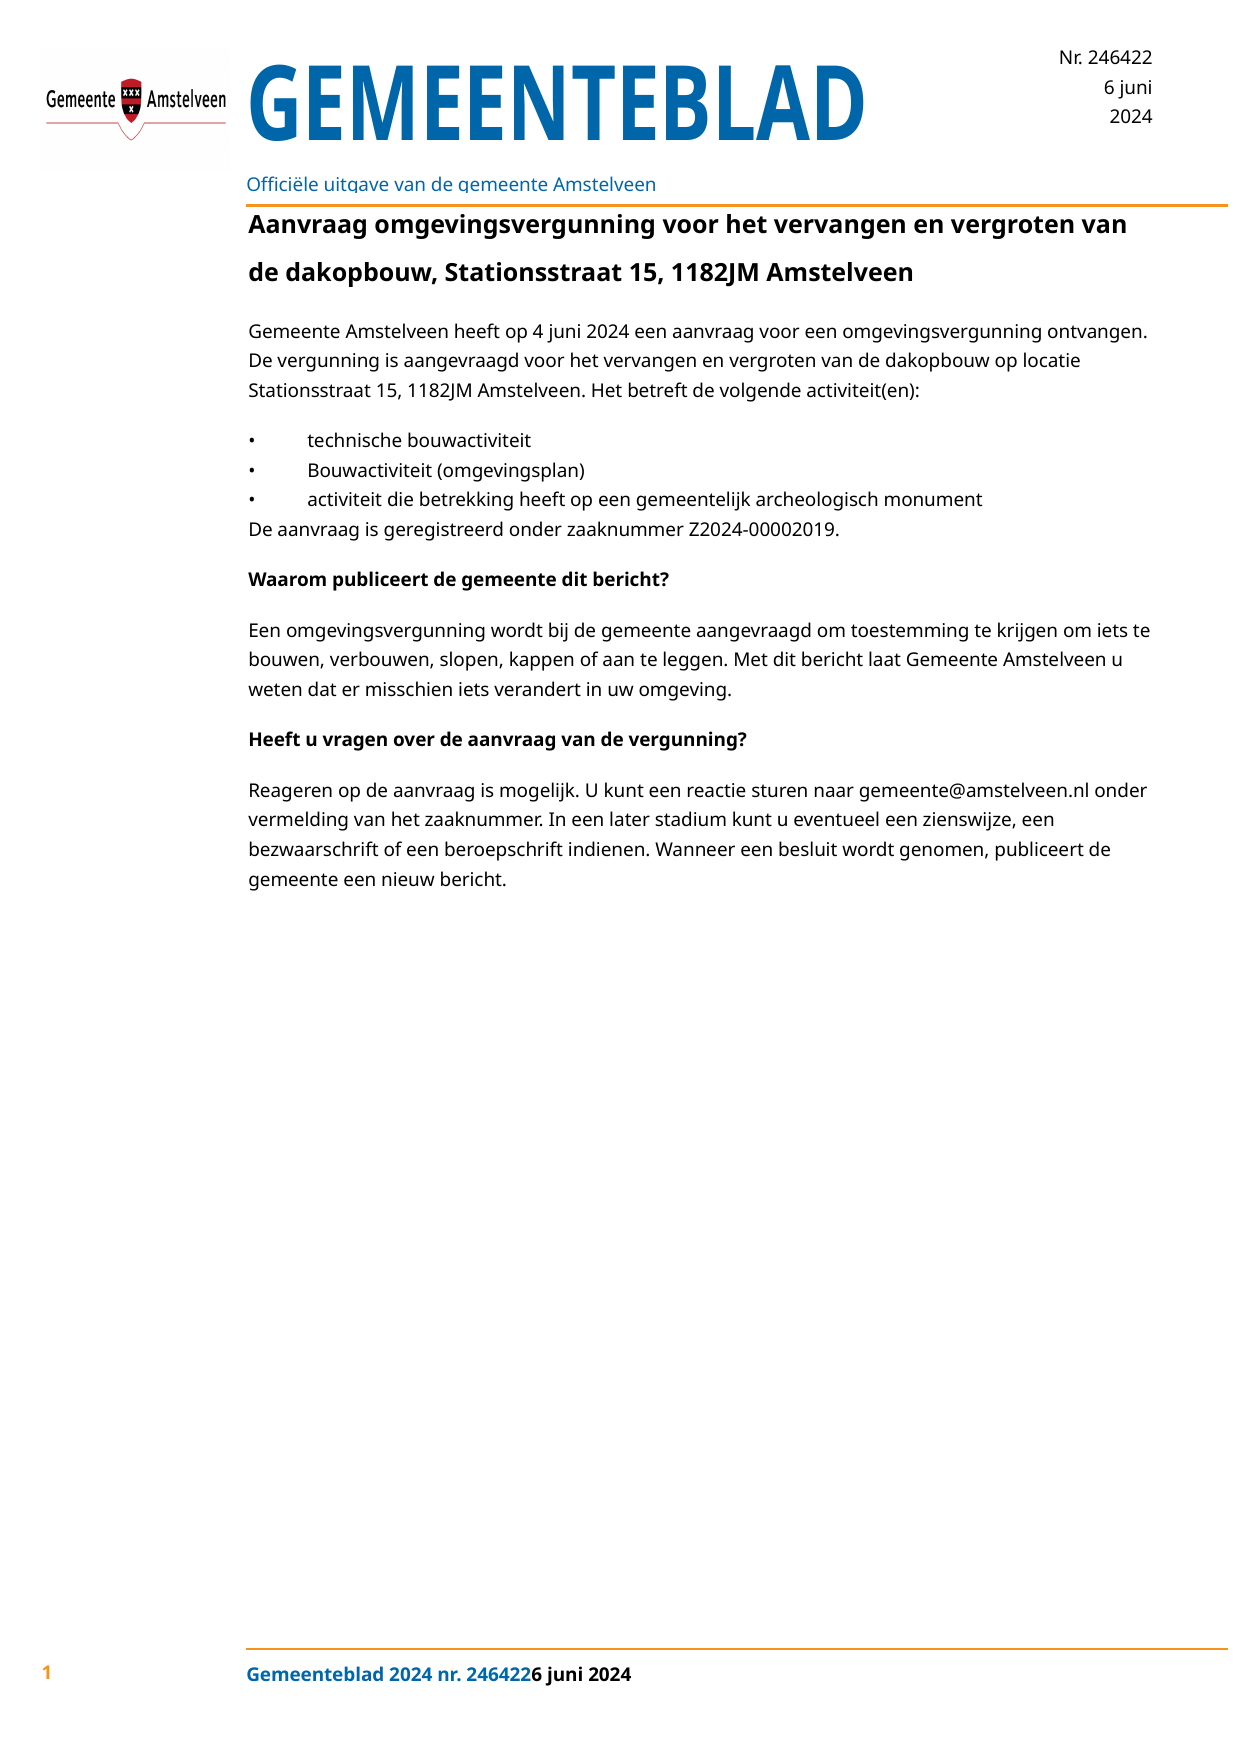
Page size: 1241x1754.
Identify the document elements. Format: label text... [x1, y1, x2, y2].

picture [41, 47, 231, 172]
text Waarom publiceert de gemeente dit bericht? [248, 567, 1152, 592]
text Een omgevingsvergunning wordt bij de gemeente aangevraagd om toestemming te krijgen om iets te bouwen, verbouwen, slopen, kappen of aan te leggen. Met dit bericht laat Gemeente Amstelveen u weten dat er misschien iets verandert in uw omgeving. [248, 617, 1152, 702]
text Gemeente Amstelveen heeft op 4 juni 2024 een aanvraag voor een omgevingsvergunning ontvangen. De vergunning is aangevraagd voor het vervangen en vergroten van de dakopbouw op locatie Stationsstraat 15, 1182JM Amstelveen. Het betreft de volgende activiteit(en): [248, 318, 1152, 403]
text De aanvraag is geregistreerd onder zaaknummer Z2024-00002019. [248, 516, 1152, 542]
list technische bouwactiviteit [248, 427, 1152, 453]
list activiteit die betrekking heeft op een gemeentelijk archeologisch monument [248, 487, 1152, 512]
text Heeft u vragen over de aanvraag van de vergunning? [248, 727, 1152, 752]
list Bouwactiviteit (omgevingsplan) [248, 457, 1152, 483]
text Aanvraag omgevingsvergunning voor het vervangen en vergroten van de dakopbouw, Stationsstraat 15, 1182JM Amstelveen [248, 207, 1152, 288]
text Reageren op de aanvraag is mogelijk. U kunt een reactie sturen naar gemeente@amstelveen.nl onder vermelding van het zaaknummer. In een later stadium kunt u eventueel een zienswijze, een bezwaarschrift of een beroepschrift indienen. Wanneer een besluit wordt genomen, publiceert de gemeente een nieuw bericht. [248, 777, 1152, 892]
